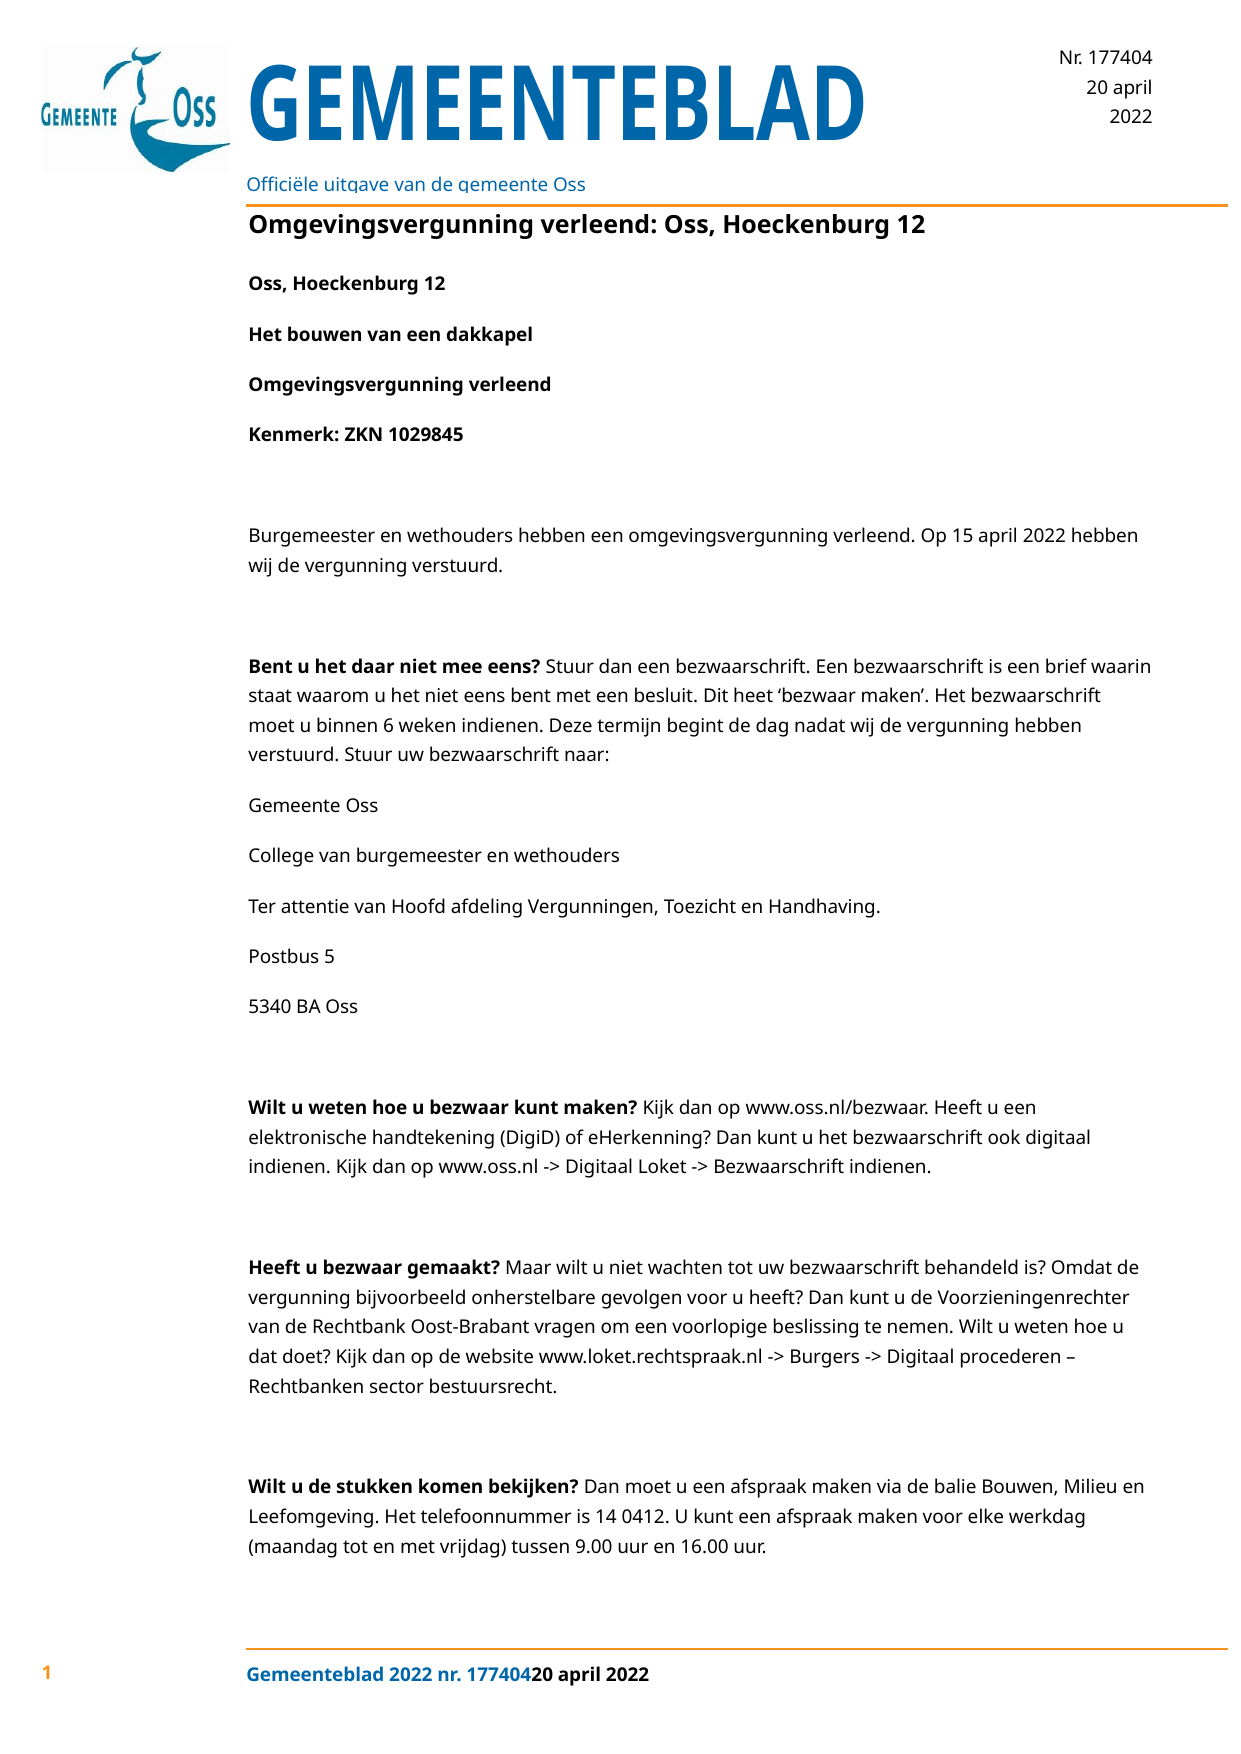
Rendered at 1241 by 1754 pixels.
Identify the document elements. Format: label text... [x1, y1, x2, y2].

text Gemeente Oss [248, 792, 1152, 818]
text Burgemeester en wethouders hebben een omgevingsvergunning verleend. Op 15 april 2022 hebben wij de vergunning verstuurd. [248, 522, 1152, 578]
text College van burgemeester en wethouders [248, 842, 1152, 868]
text Heeft u bezwaar gemaakt? Maar wilt u niet wachten tot uw bezwaarschrift behandeld is? Omdat de vergunning bijvoorbeeld onherstelbare gevolgen voor u heeft? Dan kunt u de Voorzieningenrechter van de Rechtbank Oost-Brabant vragen om een voorlopige beslissing te nemen. Wilt u weten hoe u dat doet? Kijk dan op de website www.loket.rechtspraak.nl -> Burgers -> Digitaal procederen – Rechtbanken sector bestuursrecht. [248, 1254, 1152, 1398]
text Oss, Hoeckenburg 12 [248, 270, 1152, 296]
text Wilt u de stukken komen bekijken? Dan moet u een afspraak maken via de balie Bouwen, Milieu en Leefomgeving. Het telefoonnummer is 14 0412. U kunt een afspraak maken voor elke werkdag (maandag tot en met vrijdag) tussen 9.00 uur en 16.00 uur. [248, 1474, 1152, 1558]
text 5340 BA Oss [248, 994, 1152, 1019]
text Omgevingsvergunning verleend: Oss, Hoeckenburg 12 [248, 207, 1152, 241]
text Omgevingsvergunning verleend [248, 371, 1152, 397]
text Kenmerk: ZKN 1029845 [248, 422, 1152, 447]
text Wilt u weten hoe u bezwaar kunt maken? Kijk dan op www.oss.nl/bezwaar. Heeft u een elektronische handtekening (DigiD) of eHerkenning? Dan kunt u het bezwaarschrift ook digitaal indienen. Kijk dan op www.oss.nl -> Digitaal Loket -> Bezwaarschrift indienen. [248, 1094, 1152, 1179]
text Bent u het daar niet mee eens? Stuur dan een bezwaarschrift. Een bezwaarschrift is een brief waarin staat waarom u het niet eens bent met een besluit. Dit heet ‘bezwaar maken’. Het bezwaarschrift moet u binnen 6 weken indienen. Deze termijn begint de dag nadat wij de vergunning hebben verstuurd. Stuur uw bezwaarschrift naar: [248, 653, 1152, 767]
text Postbus 5 [248, 943, 1152, 969]
text Het bouwen van een dakkapel [248, 321, 1152, 346]
picture [41, 47, 231, 172]
text Ter attentie van Hoofd afdeling Vergunningen, Toezicht en Handhaving. [248, 893, 1152, 918]
